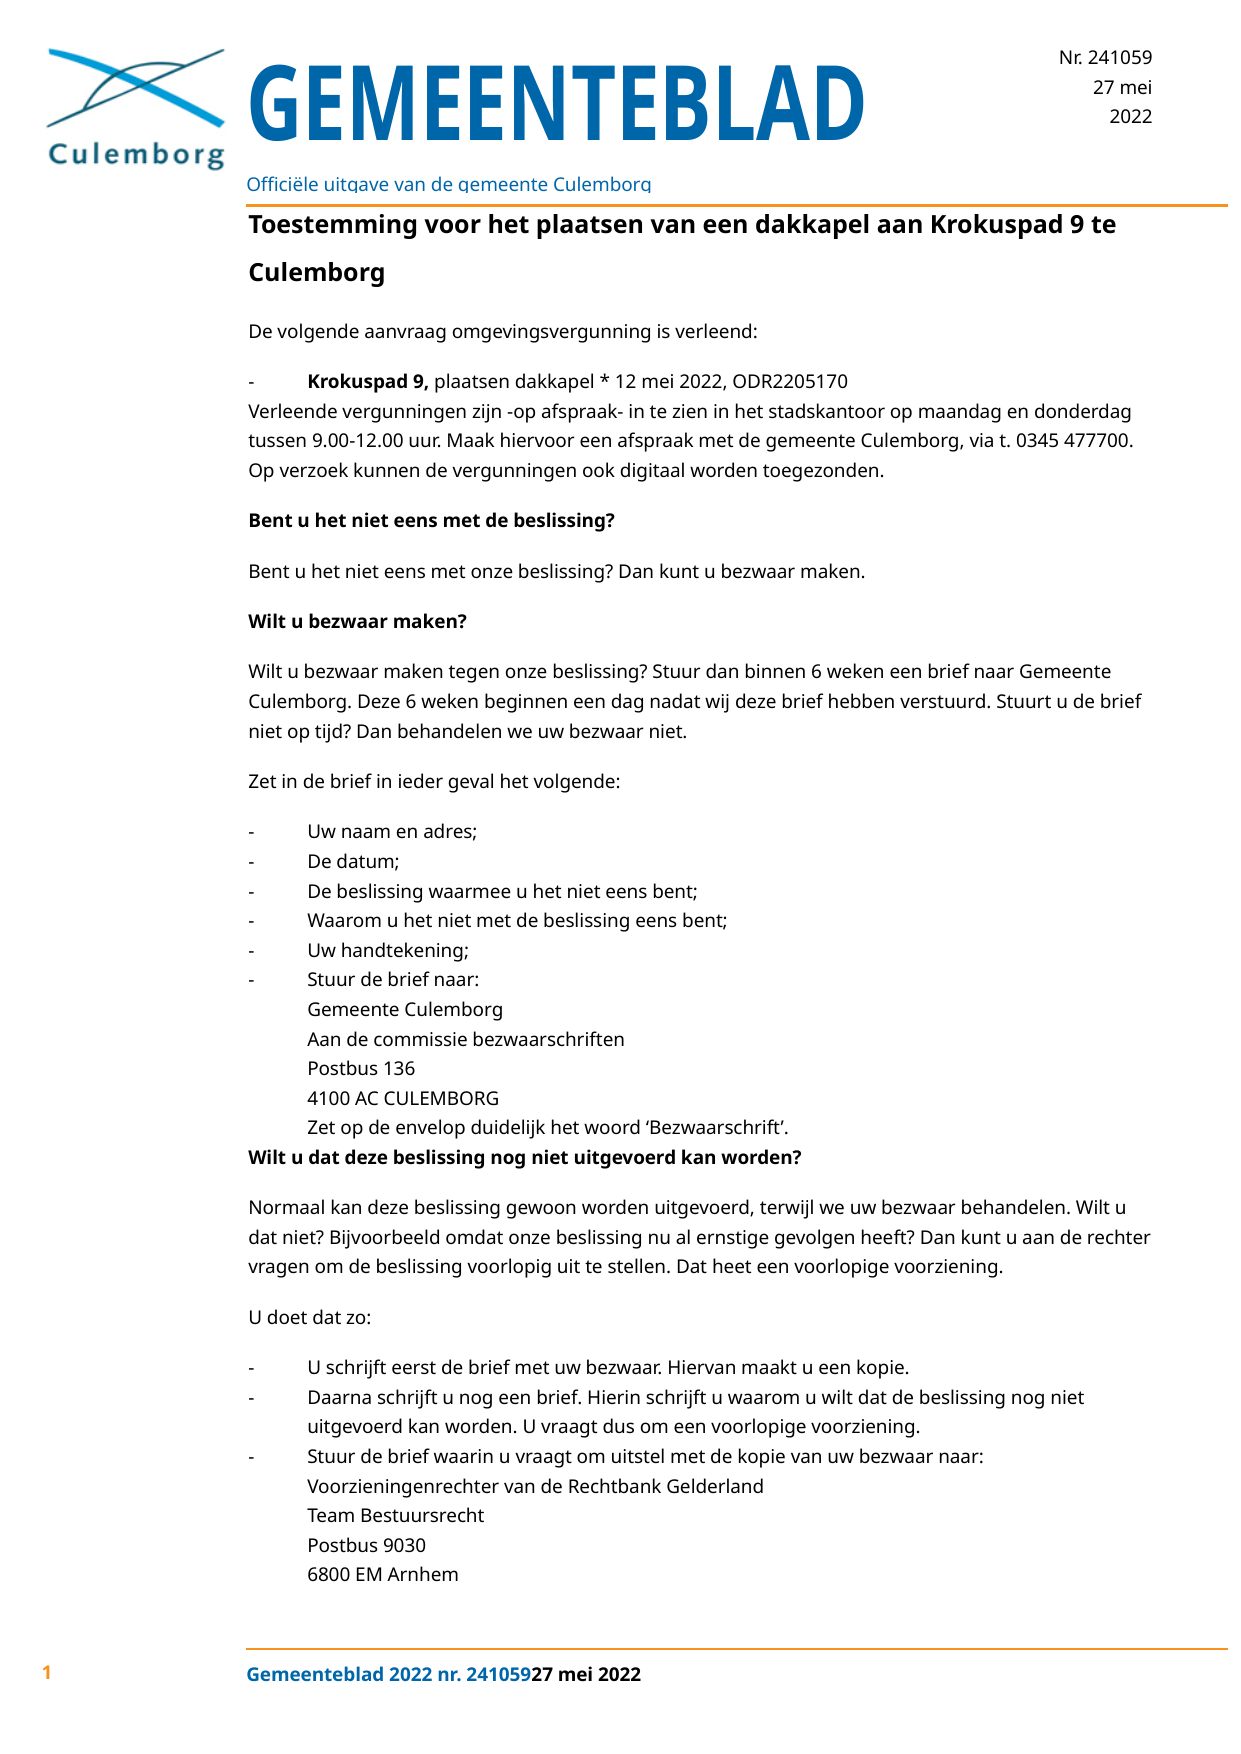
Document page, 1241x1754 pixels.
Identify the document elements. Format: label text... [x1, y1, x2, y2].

text U doet dat zo: [248, 1304, 1152, 1330]
list Krokuspad 9, plaatsen dakkapel * 12 mei 2022, ODR2205170 [248, 368, 1152, 394]
text Zet in de brief in ieder geval het volgende: [248, 768, 1152, 794]
text Bent u het niet eens met onze beslissing? Dan kunt u bezwaar maken. [248, 558, 1152, 584]
text Verleende vergunningen zijn -op afspraak- in te zien in het stadskantoor op maandag en donderdag tussen 9.00-12.00 uur. Maak hiervoor een afspraak met de gemeente Culemborg, via t. 0345 477700. Op verzoek kunnen de vergunningen ook digitaal worden toegezonden. [248, 398, 1152, 483]
list Team Bestuursrecht [248, 1502, 1152, 1528]
list De beslissing waarmee u het niet eens bent; [248, 878, 1152, 904]
list Uw handtekening; [248, 937, 1152, 963]
list Stuur de brief waarin u vraagt om uitstel met de kopie van uw bezwaar naar: [248, 1443, 1152, 1469]
list Postbus 136 [248, 1055, 1152, 1081]
list Gemeente Culemborg [248, 996, 1152, 1022]
list Uw naam en adres; [248, 819, 1152, 844]
text Toestemming voor het plaatsen van een dakkapel aan Krokuspad 9 te Culemborg [248, 207, 1152, 288]
list Zet op de envelop duidelijk het woord ‘Bezwaarschrift’. [248, 1114, 1152, 1140]
picture [41, 47, 231, 172]
list Stuur de brief naar: [248, 967, 1152, 992]
list De datum; [248, 848, 1152, 874]
list Waarom u het niet met de beslissing eens bent; [248, 907, 1152, 933]
text Wilt u dat deze beslissing nog niet uitgevoerd kan worden? [248, 1144, 1152, 1170]
list U schrijft eerst de brief met uw bezwaar. Hiervan maakt u een kopie. [248, 1354, 1152, 1380]
list Daarna schrijft u nog een brief. Hierin schrijft u waarom u wilt dat de beslissing nog niet uitgevoerd kan worden. U vraagt dus om een voorlopige voorziening. [248, 1384, 1152, 1439]
list 4100 AC CULEMBORG [248, 1085, 1152, 1111]
list 6800 EM Arnhem [248, 1562, 1152, 1587]
text De volgende aanvraag omgevingsvergunning is verleend: [248, 318, 1152, 344]
list Postbus 9030 [248, 1532, 1152, 1558]
text Wilt u bezwaar maken tegen onze beslissing? Stuur dan binnen 6 weken een brief naar Gemeente Culemborg. Deze 6 weken beginnen een dag nadat wij deze brief hebben verstuurd. Stuurt u de brief niet op tijd? Dan behandelen we uw bezwaar niet. [248, 659, 1152, 744]
text Wilt u bezwaar maken? [248, 608, 1152, 634]
text Normaal kan deze beslissing gewoon worden uitgevoerd, terwijl we uw bezwaar behandelen. Wilt u dat niet? Bijvoorbeeld omdat onze beslissing nu al ernstige gevolgen heeft? Dan kunt u aan de rechter vragen om de beslissing voorlopig uit te stellen. Dat heet een voorlopige voorziening. [248, 1194, 1152, 1279]
text Bent u het niet eens met de beslissing? [248, 507, 1152, 533]
list Voorzieningenrechter van de Rechtbank Gelderland [248, 1473, 1152, 1499]
list Aan de commissie bezwaarschriften [248, 1026, 1152, 1052]
